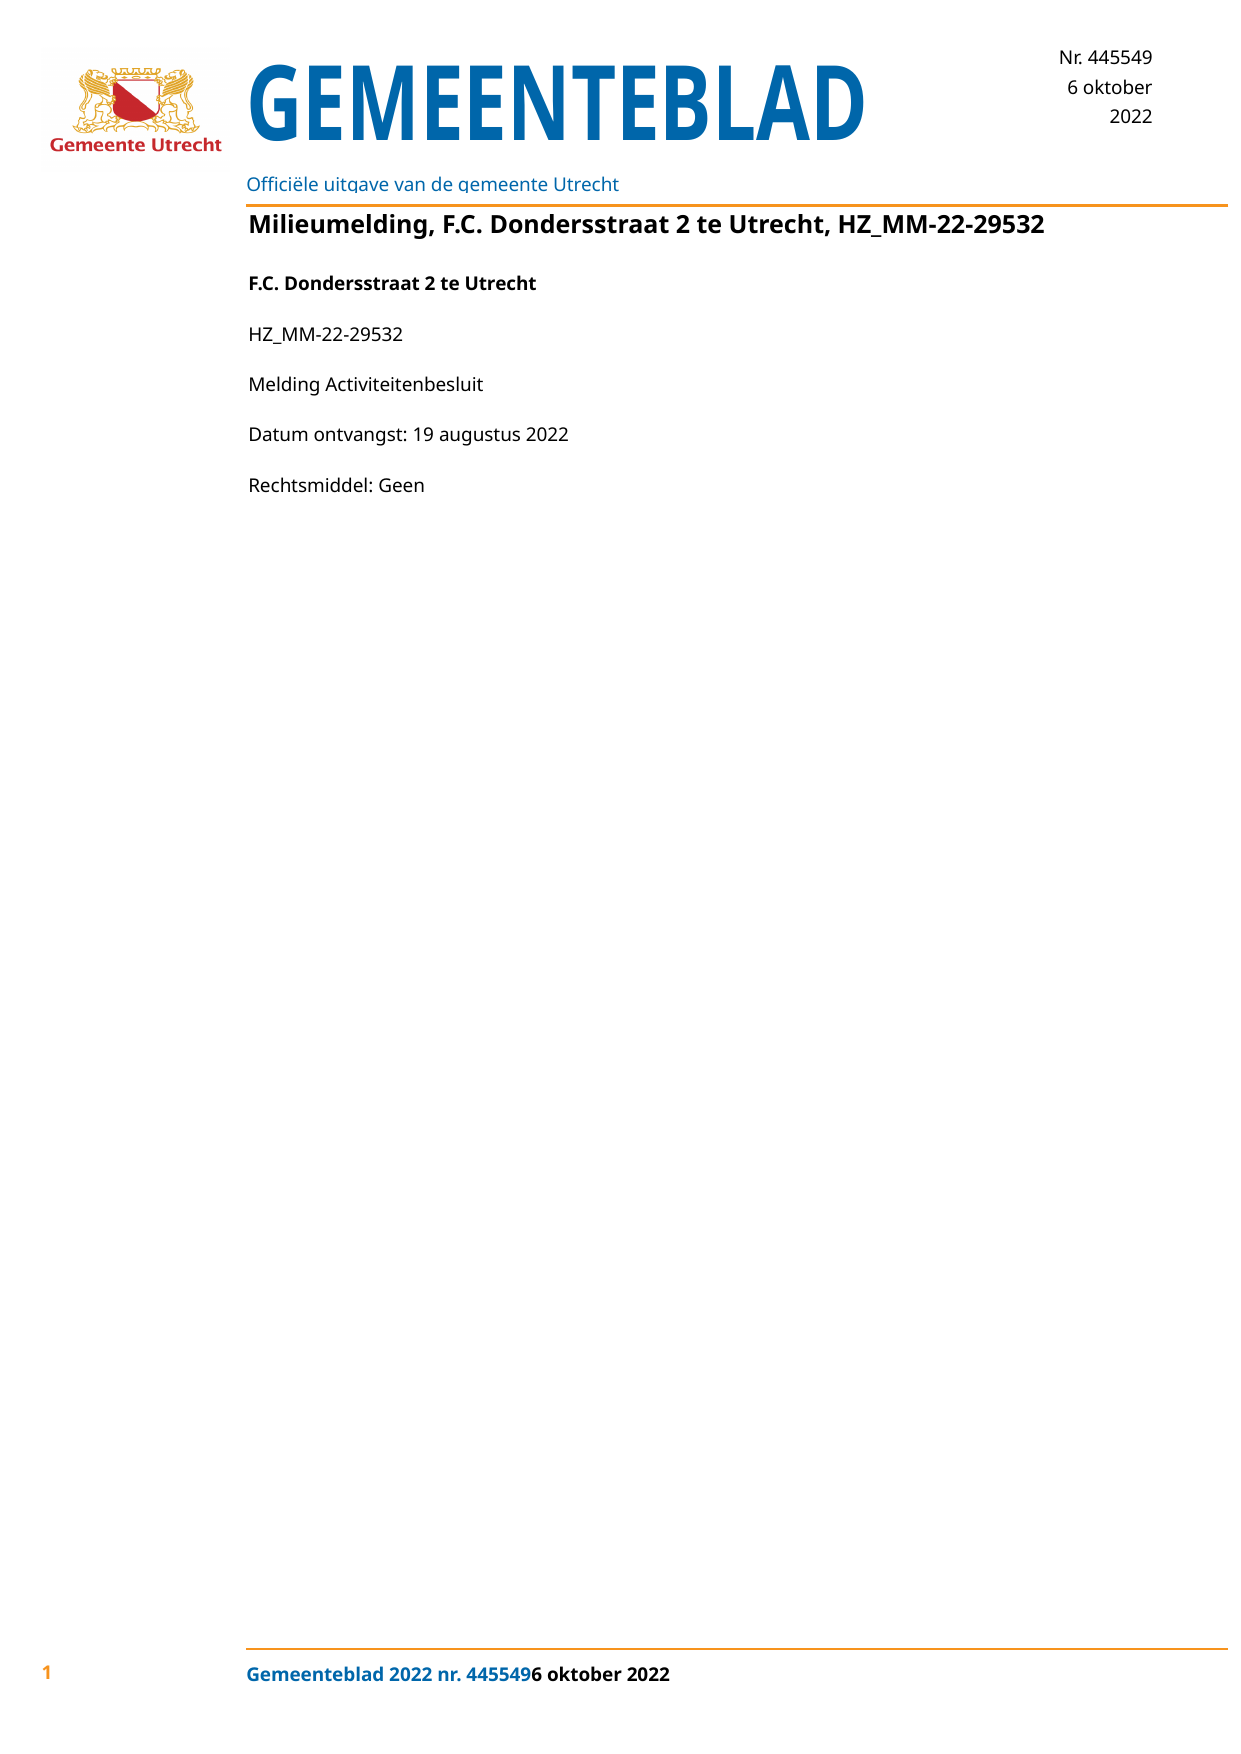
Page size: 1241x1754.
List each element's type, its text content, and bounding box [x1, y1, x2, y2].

text Rechtsmiddel: Geen [248, 472, 1152, 498]
picture [41, 47, 231, 172]
text Melding Activiteitenbesluit [248, 371, 1152, 397]
text F.C. Dondersstraat 2 te Utrecht [248, 270, 1152, 296]
text Milieumelding, F.C. Dondersstraat 2 te Utrecht, HZ_MM-22-29532 [248, 207, 1152, 241]
text HZ_MM-22-29532 [248, 321, 1152, 346]
text Datum ontvangst: 19 augustus 2022 [248, 422, 1152, 447]
